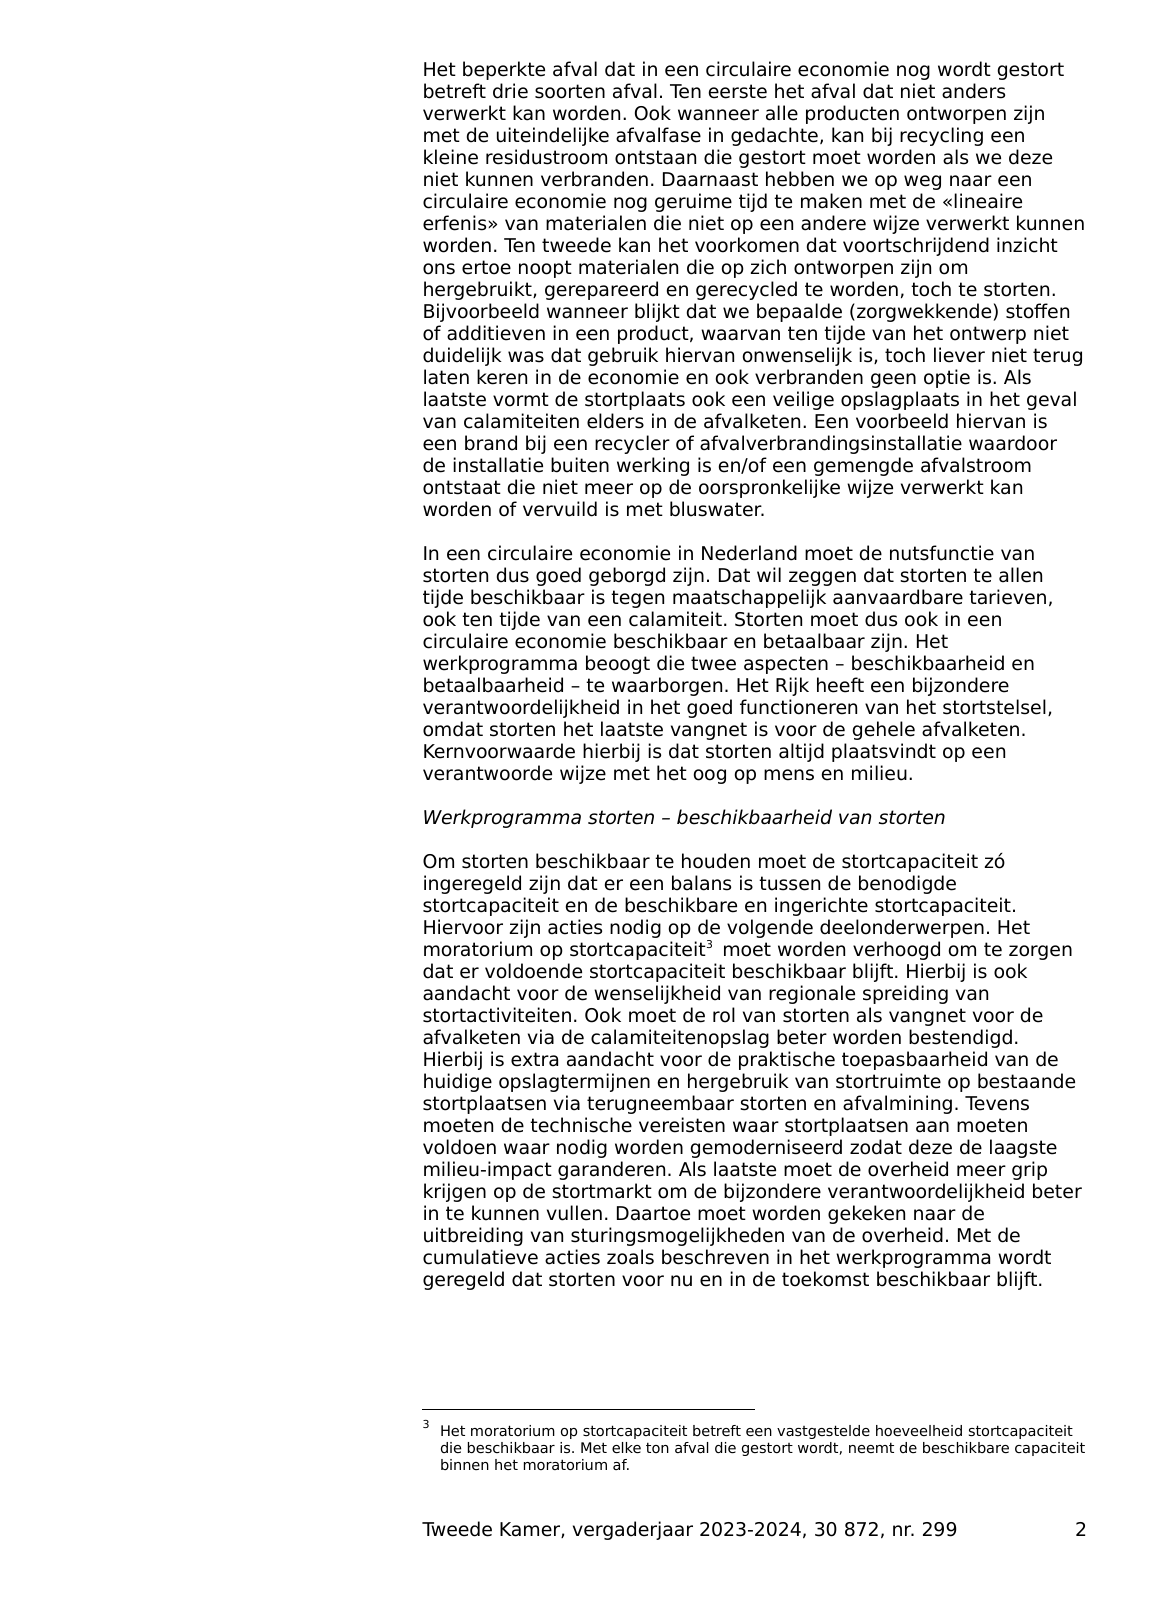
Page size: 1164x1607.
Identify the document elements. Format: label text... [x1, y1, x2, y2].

text In een circulaire economie in Nederland moet de nutsfunctie van storten dus goed geborgd zijn. Dat wil zeggen dat storten te allen tijde beschikbaar is tegen maatschappelijk aanvaardbare tarieven, ook ten tijde van een calamiteit. Storten moet dus ook in een circulaire economie beschikbaar en betaalbaar zijn. Het werkprogramma beoogt die twee aspecten – beschikbaarheid en betaalbaarheid – te waarborgen. Het Rijk heeft een bijzondere verantwoordelijkheid in het goed functioneren van het stortstelsel, omdat storten het laatste vangnet is voor de gehele afvalketen. Kernvoorwaarde hierbij is dat storten altijd plaatsvindt op een verantwoorde wijze met het oog op mens en milieu. [422, 543, 1087, 784]
text Het moratorium op stortcapaciteit betreft een vastgestelde hoeveelheid stortcapaciteit die beschikbaar is. Met elke ton afval die gestort wordt, neemt de beschikbare capaciteit binnen het moratorium af. [422, 1418, 1087, 1474]
text Om storten beschikbaar te houden moet de stortcapaciteit zó ingeregeld zijn dat er een balans is tussen de benodigde stortcapaciteit en de beschikbare en ingerichte stortcapaciteit. Hiervoor zijn acties nodig op de volgende deelonderwerpen. Het moratorium op stortcapaciteit moet worden verhoogd om te zorgen dat er voldoende stortcapaciteit beschikbaar blijft. Hierbij is ook aandacht voor de wenselijkheid van regionale spreiding van stortactiviteiten. Ook moet de rol van storten als vangnet voor de afvalketen via de calamiteitenopslag beter worden bestendigd. Hierbij is extra aandacht voor de praktische toepasbaarheid van de huidige opslagtermijnen en hergebruik van stortruimte op bestaande stortplaatsen via terugneembaar storten en afvalmining. Tevens moeten de technische vereisten waar stortplaatsen aan moeten voldoen waar nodig worden gemoderniseerd zodat deze de laagste milieu-impact garanderen. Als laatste moet de overheid meer grip krijgen op de stortmarkt om de bijzondere verantwoordelijkheid beter in te kunnen vullen. Daartoe moet worden gekeken naar de uitbreiding van sturingsmogelijkheden van de overheid. Met de cumulatieve acties zoals beschreven in het werkprogramma wordt geregeld dat storten voor nu en in de toekomst beschikbaar blijft. [422, 851, 1087, 1291]
subtitle Werkprogramma storten – beschikbaarheid van storten [422, 807, 1087, 829]
text Het beperkte afval dat in een circulaire economie nog wordt gestort betreft drie soorten afval. Ten eerste het afval dat niet anders verwerkt kan worden. Ook wanneer alle producten ontworpen zijn met de uiteindelijke afvalfase in gedachte, kan bij recycling een kleine residustroom ontstaan die gestort moet worden als we deze niet kunnen verbranden. Daarnaast hebben we op weg naar een circulaire economie nog geruime tijd te maken met de «lineaire erfenis» van materialen die niet op een andere wijze verwerkt kunnen worden. Ten tweede kan het voorkomen dat voortschrijdend inzicht ons ertoe noopt materialen die op zich ontworpen zijn om hergebruikt, gerepareerd en gerecycled te worden, toch te storten. Bijvoorbeeld wanneer blijkt dat we bepaalde (zorgwekkende) stoffen of additieven in een product, waarvan ten tijde van het ontwerp niet duidelijk was dat gebruik hiervan onwenselijk is, toch liever niet terug laten keren in de economie en ook verbranden geen optie is. Als laatste vormt de stortplaats ook een veilige opslagplaats in het geval van calamiteiten elders in de afvalketen. Een voorbeeld hiervan is een brand bij een recycler of afvalverbrandingsinstallatie waardoor de installatie buiten werking is en/of een gemengde afvalstroom ontstaat die niet meer op de oorspronkelijke wijze verwerkt kan worden of vervuild is met bluswater. [422, 59, 1087, 521]
